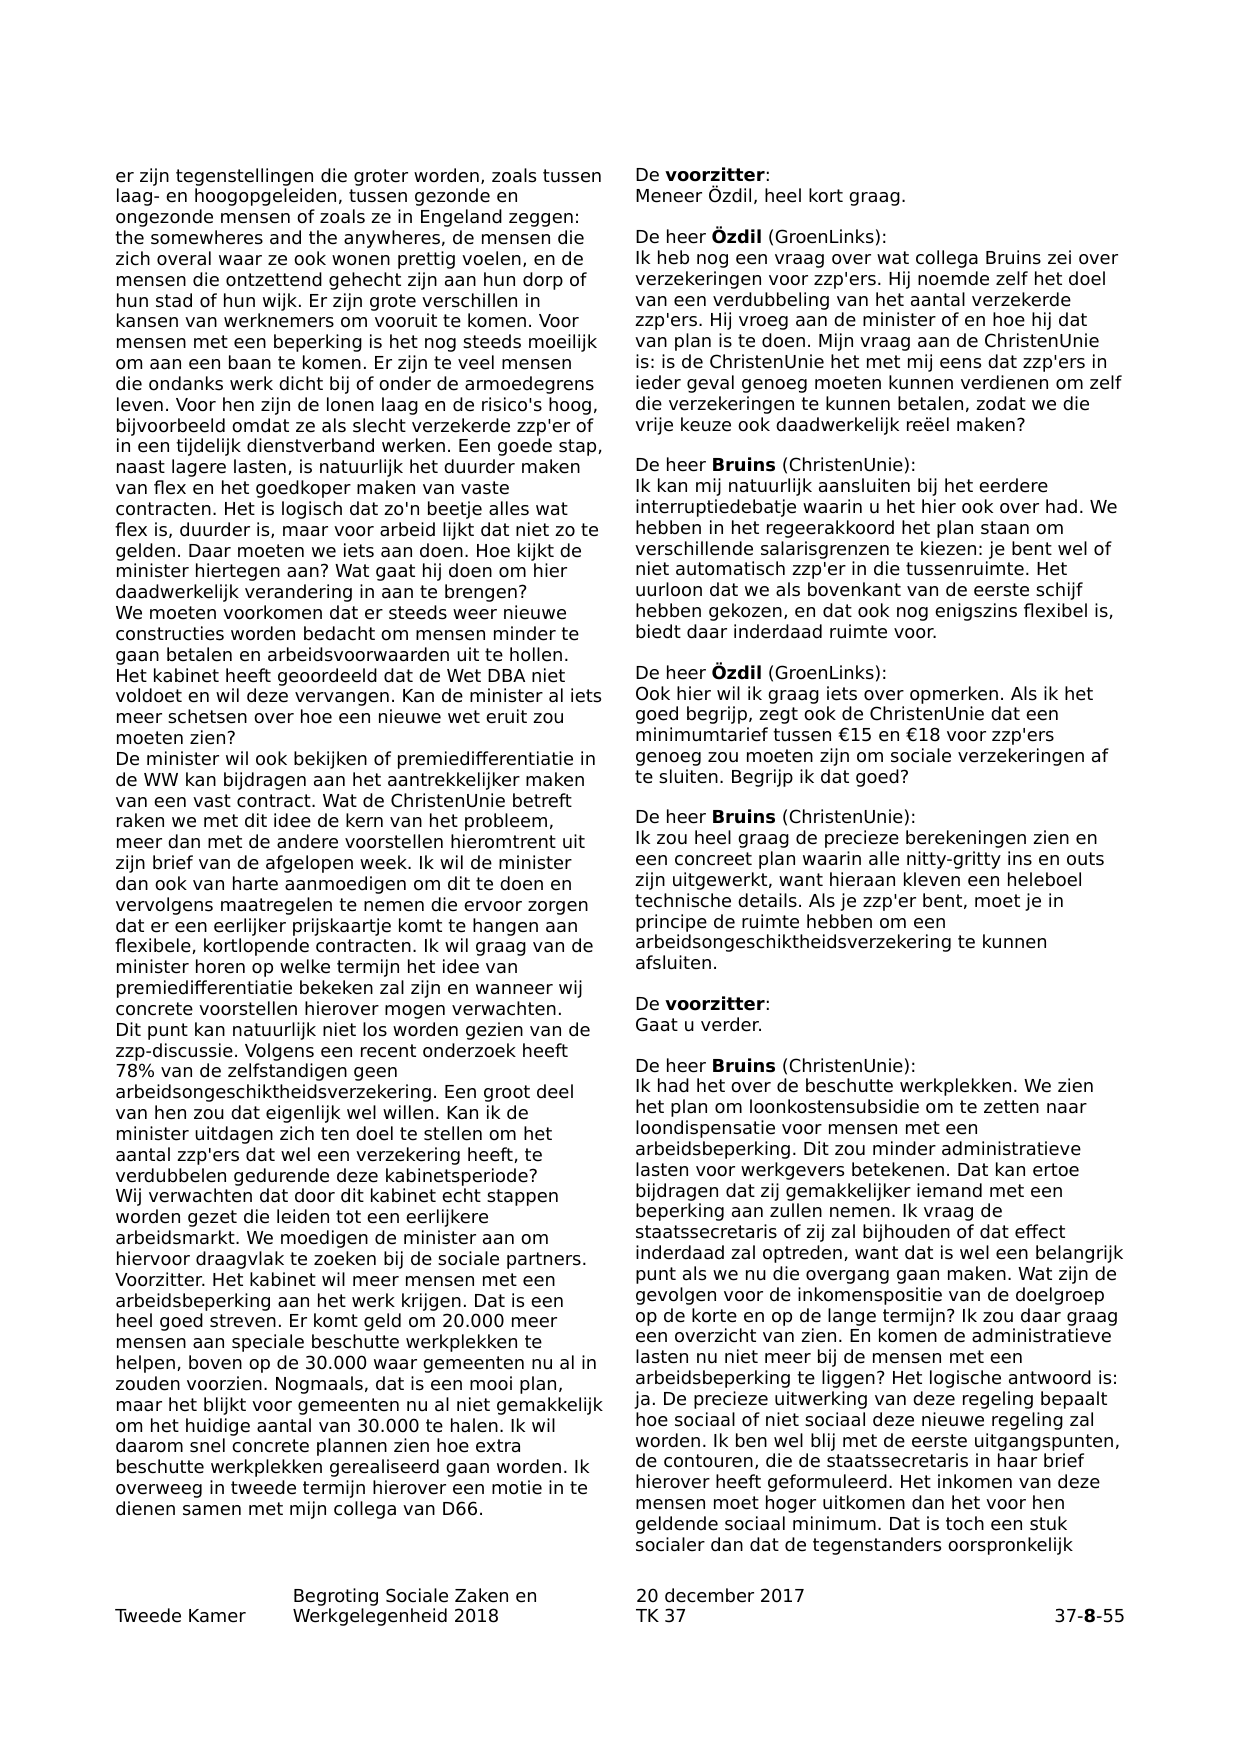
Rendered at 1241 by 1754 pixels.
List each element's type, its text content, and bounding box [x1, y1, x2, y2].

text De heer Bruins (ChristenUnie): [635, 455, 1125, 476]
text Dit punt kan natuurlijk niet los worden gezien van de zzp-discussie. Volgens een recent onderzoek heeft 78% van de zelfstandigen geen arbeidsongeschiktheidsverzekering. Een groot deel van hen zou dat eigenlijk wel willen. Kan ik de minister uitdagen zich ten doel te stellen om het aantal zzp'ers dat wel een verzekering heeft, te verdubbelen gedurende deze kabinetsperiode? [115, 1019, 605, 1186]
text We moeten voorkomen dat er steeds weer nieuwe constructies worden bedacht om mensen minder te gaan betalen en arbeidsvoorwaarden uit te hollen. Het kabinet heeft geoordeeld dat de Wet DBA niet voldoet en wil deze vervangen. Kan de minister al iets meer schetsen over hoe een nieuwe wet eruit zou moeten zien? [115, 603, 605, 749]
text er zijn tegenstellingen die groter worden, zoals tussen laag- en hoogopgeleiden, tussen gezonde en ongezonde mensen of zoals ze in Engeland zeggen: the somewheres and the anywheres, de mensen die zich overal waar ze ook wonen prettig voelen, en de mensen die ontzettend gehecht zijn aan hun dorp of hun stad of hun wijk. Er zijn grote verschillen in kansen van werknemers om vooruit te komen. Voor mensen met een beperking is het nog steeds moeilijk om aan een baan te komen. Er zijn te veel mensen die ondanks werk dicht bij of onder de armoedegrens leven. Voor hen zijn de lonen laag en de risico's hoog, bijvoorbeeld omdat ze als slecht verzekerde zzp'er of in een tijdelijk dienstverband werken. Een goede stap, naast lagere lasten, is natuurlijk het duurder maken van flex en het goedkoper maken van vaste contracten. Het is logisch dat zo'n beetje alles wat flex is, duurder is, maar voor arbeid lijkt dat niet zo te gelden. Daar moeten we iets aan doen. Hoe kijkt de minister hiertegen aan? Wat gaat hij doen om hier daadwerkelijk verandering in aan te brengen? [115, 165, 605, 603]
text De heer Özdil (GroenLinks): [635, 227, 1125, 248]
text Ik heb nog een vraag over wat collega Bruins zei over verzekeringen voor zzp'ers. Hij noemde zelf het doel van een verdubbeling van het aantal verzekerde zzp'ers. Hij vroeg aan de minister of en hoe hij dat van plan is te doen. Mijn vraag aan de ChristenUnie is: is de ChristenUnie het met mij eens dat zzp'ers in ieder geval genoeg moeten kunnen verdienen om zelf die verzekeringen te kunnen betalen, zodat we die vrije keuze ook daadwerkelijk reëel maken? [635, 248, 1125, 435]
text De voorzitter: [635, 165, 1125, 186]
text Meneer Özdil, heel kort graag. [635, 186, 1125, 207]
text Ik zou heel graag de precieze berekeningen zien en een concreet plan waarin alle nitty-gritty ins en outs zijn uitgewerkt, want hieraan kleven een heleboel technische details. Als je zzp'er bent, moet je in principe de ruimte hebben om een arbeidsongeschiktheidsverzekering te kunnen afsluiten. [635, 828, 1125, 974]
text Ook hier wil ik graag iets over opmerken. Als ik het goed begrijp, zegt ook de ChristenUnie dat een minimumtarief tussen €15 en €18 voor zzp'ers genoeg zou moeten zijn om sociale verzekeringen af te sluiten. Begrijp ik dat goed? [635, 683, 1125, 787]
text Voorzitter. Het kabinet wil meer mensen met een arbeidsbeperking aan het werk krijgen. Dat is een heel goed streven. Er komt geld om 20.000 meer mensen aan speciale beschutte werkplekken te helpen, boven op de 30.000 waar gemeenten nu al in zouden voorzien. Nogmaals, dat is een mooi plan, maar het blijkt voor gemeenten nu al niet gemakkelijk om het huidige aantal van 30.000 te halen. Ik wil daarom snel concrete plannen zien hoe extra beschutte werkplekken gerealiseerd gaan worden. Ik overweeg in tweede termijn hierover een motie in te dienen samen met mijn collega van D66. [115, 1269, 605, 1519]
text De heer Bruins (ChristenUnie): [635, 1056, 1125, 1076]
text Ik kan mij natuurlijk aansluiten bij het eerdere interruptiedebatje waarin u het hier ook over had. We hebben in het regeerakkoord het plan staan om verschillende salarisgrenzen te kiezen: je bent wel of niet automatisch zzp'er in die tussenruimte. Het uurloon dat we als bovenkant van de eerste schijf hebben gekozen, en dat ook nog enigszins flexibel is, biedt daar inderdaad ruimte voor. [635, 476, 1125, 642]
text De heer Özdil (GroenLinks): [635, 662, 1125, 683]
text De voorzitter: [635, 994, 1125, 1015]
text Gaat u verder. [635, 1015, 1125, 1036]
text Wij verwachten dat door dit kabinet echt stappen worden gezet die leiden tot een eerlijkere arbeidsmarkt. We moedigen de minister aan om hiervoor draagvlak te zoeken bij de sociale partners. [115, 1186, 605, 1269]
text De minister wil ook bekijken of premiedifferentiatie in de WW kan bijdragen aan het aantrekkelijker maken van een vast contract. Wat de ChristenUnie betreft raken we met dit idee de kern van het probleem, meer dan met de andere voorstellen hieromtrent uit zijn brief van de afgelopen week. Ik wil de minister dan ook van harte aanmoedigen om dit te doen en vervolgens maatregelen te nemen die ervoor zorgen dat er een eerlijker prijskaartje komt te hangen aan flexibele, kortlopende contracten. Ik wil graag van de minister horen op welke termijn het idee van premiedifferentiatie bekeken zal zijn en wanneer wij concrete voorstellen hierover mogen verwachten. [115, 749, 605, 1019]
text Ik had het over de beschutte werkplekken. We zien het plan om loonkostensubsidie om te zetten naar loondispensatie voor mensen met een arbeidsbeperking. Dit zou minder administratieve lasten voor werkgevers betekenen. Dat kan ertoe bijdragen dat zij gemakkelijker iemand met een beperking aan zullen nemen. Ik vraag de staatssecretaris of zij zal bijhouden of dat effect inderdaad zal optreden, want dat is wel een belangrijk punt als we nu die overgang gaan maken. Wat zijn de gevolgen voor de inkomenspositie van de doelgroep op de korte en op de lange termijn? Ik zou daar graag een overzicht van zien. En komen de administratieve lasten nu niet meer bij de mensen met een arbeidsbeperking te liggen? Het logische antwoord is: ja. De precieze uitwerking van deze regeling bepaalt hoe sociaal of niet sociaal deze nieuwe regeling zal worden. Ik ben wel blij met de eerste uitgangspunten, de contouren, die de staatssecretaris in haar brief hierover heeft geformuleerd. Het inkomen van deze mensen moet hoger uitkomen dan het voor hen geldende sociaal minimum. Dat is toch een stuk socialer dan dat de tegenstanders oorspronkelijk [635, 1076, 1125, 1555]
text De heer Bruins (ChristenUnie): [635, 807, 1125, 828]
